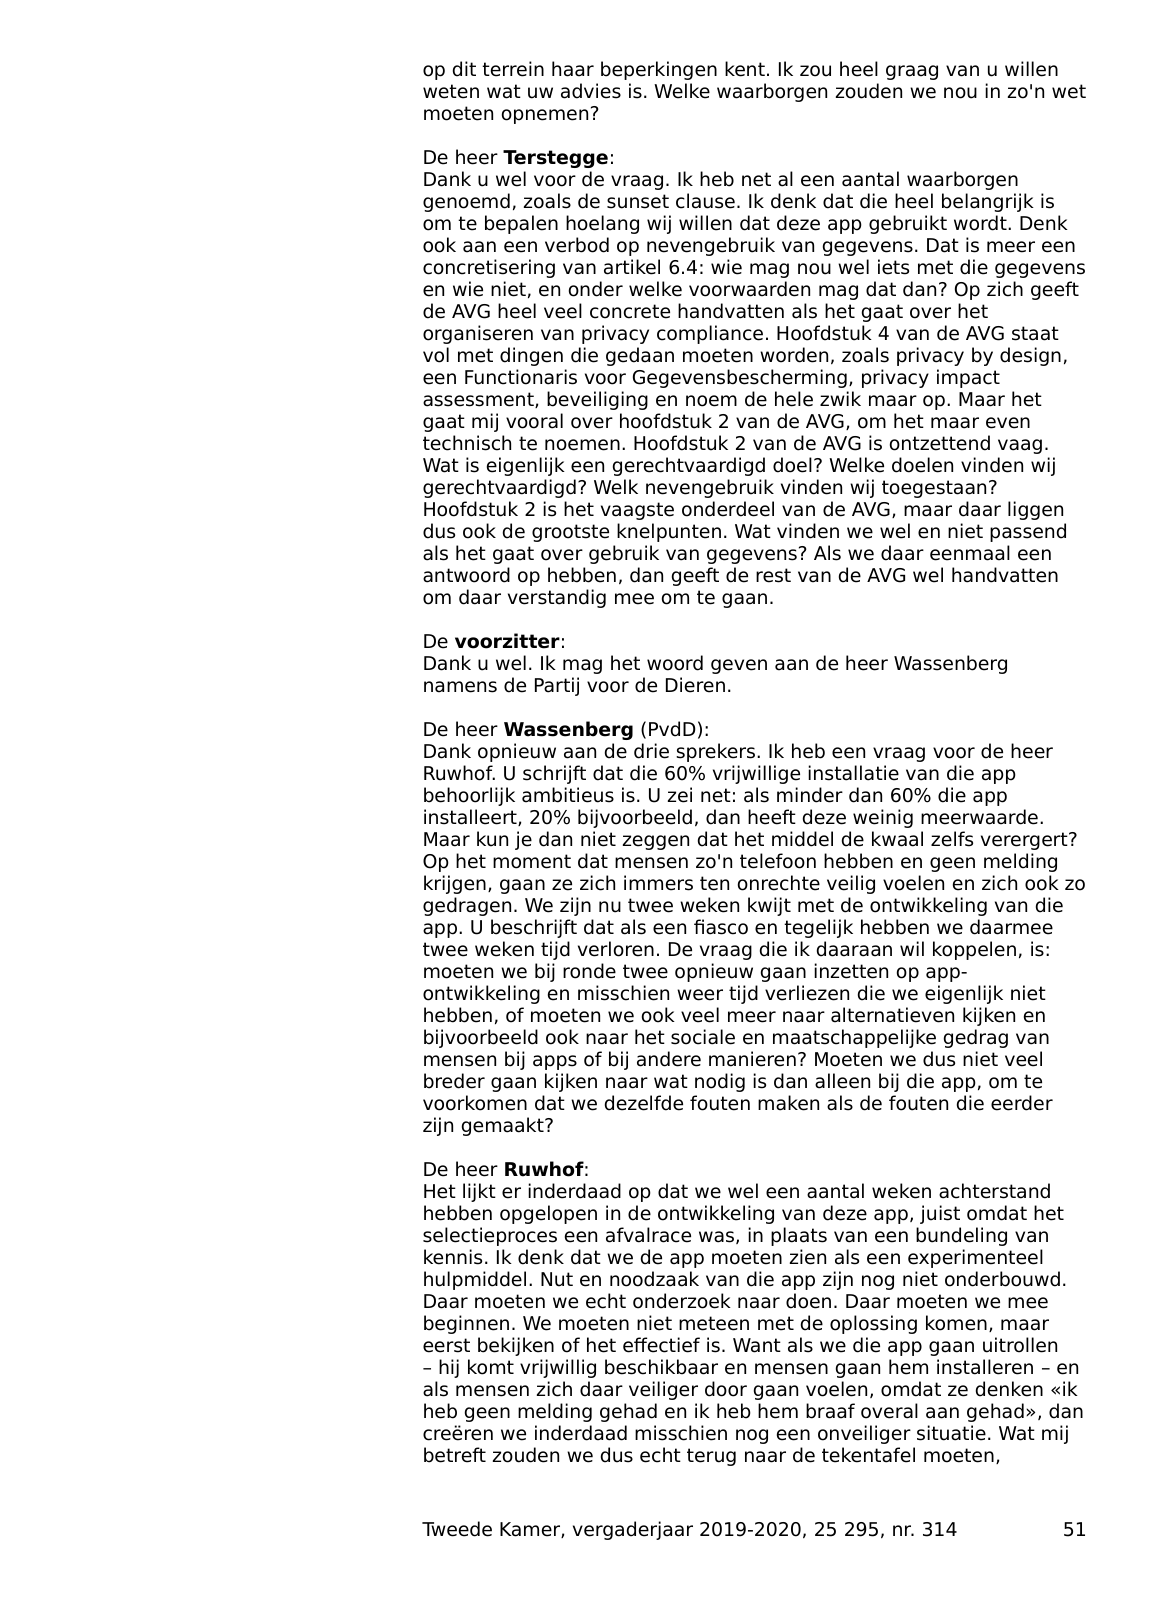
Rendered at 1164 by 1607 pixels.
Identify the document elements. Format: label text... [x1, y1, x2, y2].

text De heer Wassenberg (PvdD): [422, 719, 1087, 741]
text De heer Terstegge: [422, 147, 1087, 169]
text De voorzitter: [422, 631, 1087, 653]
text Dank u wel. Ik mag het woord geven aan de heer Wassenberg namens de Partij voor de Dieren. [422, 653, 1087, 697]
text op dit terrein haar beperkingen kent. Ik zou heel graag van u willen weten wat uw advies is. Welke waarborgen zouden we nou in zo'n wet moeten opnemen? [422, 59, 1087, 125]
text Dank opnieuw aan de drie sprekers. Ik heb een vraag voor de heer Ruwhof. U schrijft dat die 60% vrijwillige installatie van die app behoorlijk ambitieus is. U zei net: als minder dan 60% die app installeert, 20% bijvoorbeeld, dan heeft deze weinig meerwaarde. Maar kun je dan niet zeggen dat het middel de kwaal zelfs verergert? Op het moment dat mensen zo'n telefoon hebben en geen melding krijgen, gaan ze zich immers ten onrechte veilig voelen en zich ook zo gedragen. We zijn nu twee weken kwijt met de ontwikkeling van die app. U beschrijft dat als een fiasco en tegelijk hebben we daarmee twee weken tijd verloren. De vraag die ik daaraan wil koppelen, is: moeten we bij ronde twee opnieuw gaan inzetten op app-ontwikkeling en misschien weer tijd verliezen die we eigenlijk niet hebben, of moeten we ook veel meer naar alternatieven kijken en bijvoorbeeld ook naar het sociale en maatschappelijke gedrag van mensen bij apps of bij andere manieren? Moeten we dus niet veel breder gaan kijken naar wat nodig is dan alleen bij die app, om te voorkomen dat we dezelfde fouten maken als de fouten die eerder zijn gemaakt? [422, 741, 1087, 1137]
text Het lijkt er inderdaad op dat we wel een aantal weken achterstand hebben opgelopen in de ontwikkeling van deze app, juist omdat het selectieproces een afvalrace was, in plaats van een bundeling van kennis. Ik denk dat we de app moeten zien als een experimenteel hulpmiddel. Nut en noodzaak van die app zijn nog niet onderbouwd. Daar moeten we echt onderzoek naar doen. Daar moeten we mee beginnen. We moeten niet meteen met de oplossing komen, maar eerst bekijken of het effectief is. Want als we die app gaan uitrollen – hij komt vrijwillig beschikbaar en mensen gaan hem installeren – en als mensen zich daar veiliger door gaan voelen, omdat ze denken «ik heb geen melding gehad en ik heb hem braaf overal aan gehad», dan creëren we inderdaad misschien nog een onveiliger situatie. Wat mij betreft zouden we dus echt terug naar de tekentafel moeten, [422, 1181, 1087, 1467]
text De heer Ruwhof: [422, 1159, 1087, 1181]
text Dank u wel voor de vraag. Ik heb net al een aantal waarborgen genoemd, zoals de sunset clause. Ik denk dat die heel belangrijk is om te bepalen hoelang wij willen dat deze app gebruikt wordt. Denk ook aan een verbod op nevengebruik van gegevens. Dat is meer een concretisering van artikel 6.4: wie mag nou wel iets met die gegevens en wie niet, en onder welke voorwaarden mag dat dan? Op zich geeft de AVG heel veel concrete handvatten als het gaat over het organiseren van privacy compliance. Hoofdstuk 4 van de AVG staat vol met dingen die gedaan moeten worden, zoals privacy by design, een Functionaris voor Gegevensbescherming, privacy impact assessment, beveiliging en noem de hele zwik maar op. Maar het gaat mij vooral over hoofdstuk 2 van de AVG, om het maar even technisch te noemen. Hoofdstuk 2 van de AVG is ontzettend vaag. Wat is eigenlijk een gerechtvaardigd doel? Welke doelen vinden wij gerechtvaardigd? Welk nevengebruik vinden wij toegestaan? Hoofdstuk 2 is het vaagste onderdeel van de AVG, maar daar liggen dus ook de grootste knelpunten. Wat vinden we wel en niet passend als het gaat over gebruik van gegevens? Als we daar eenmaal een antwoord op hebben, dan geeft de rest van de AVG wel handvatten om daar verstandig mee om te gaan. [422, 169, 1087, 609]
